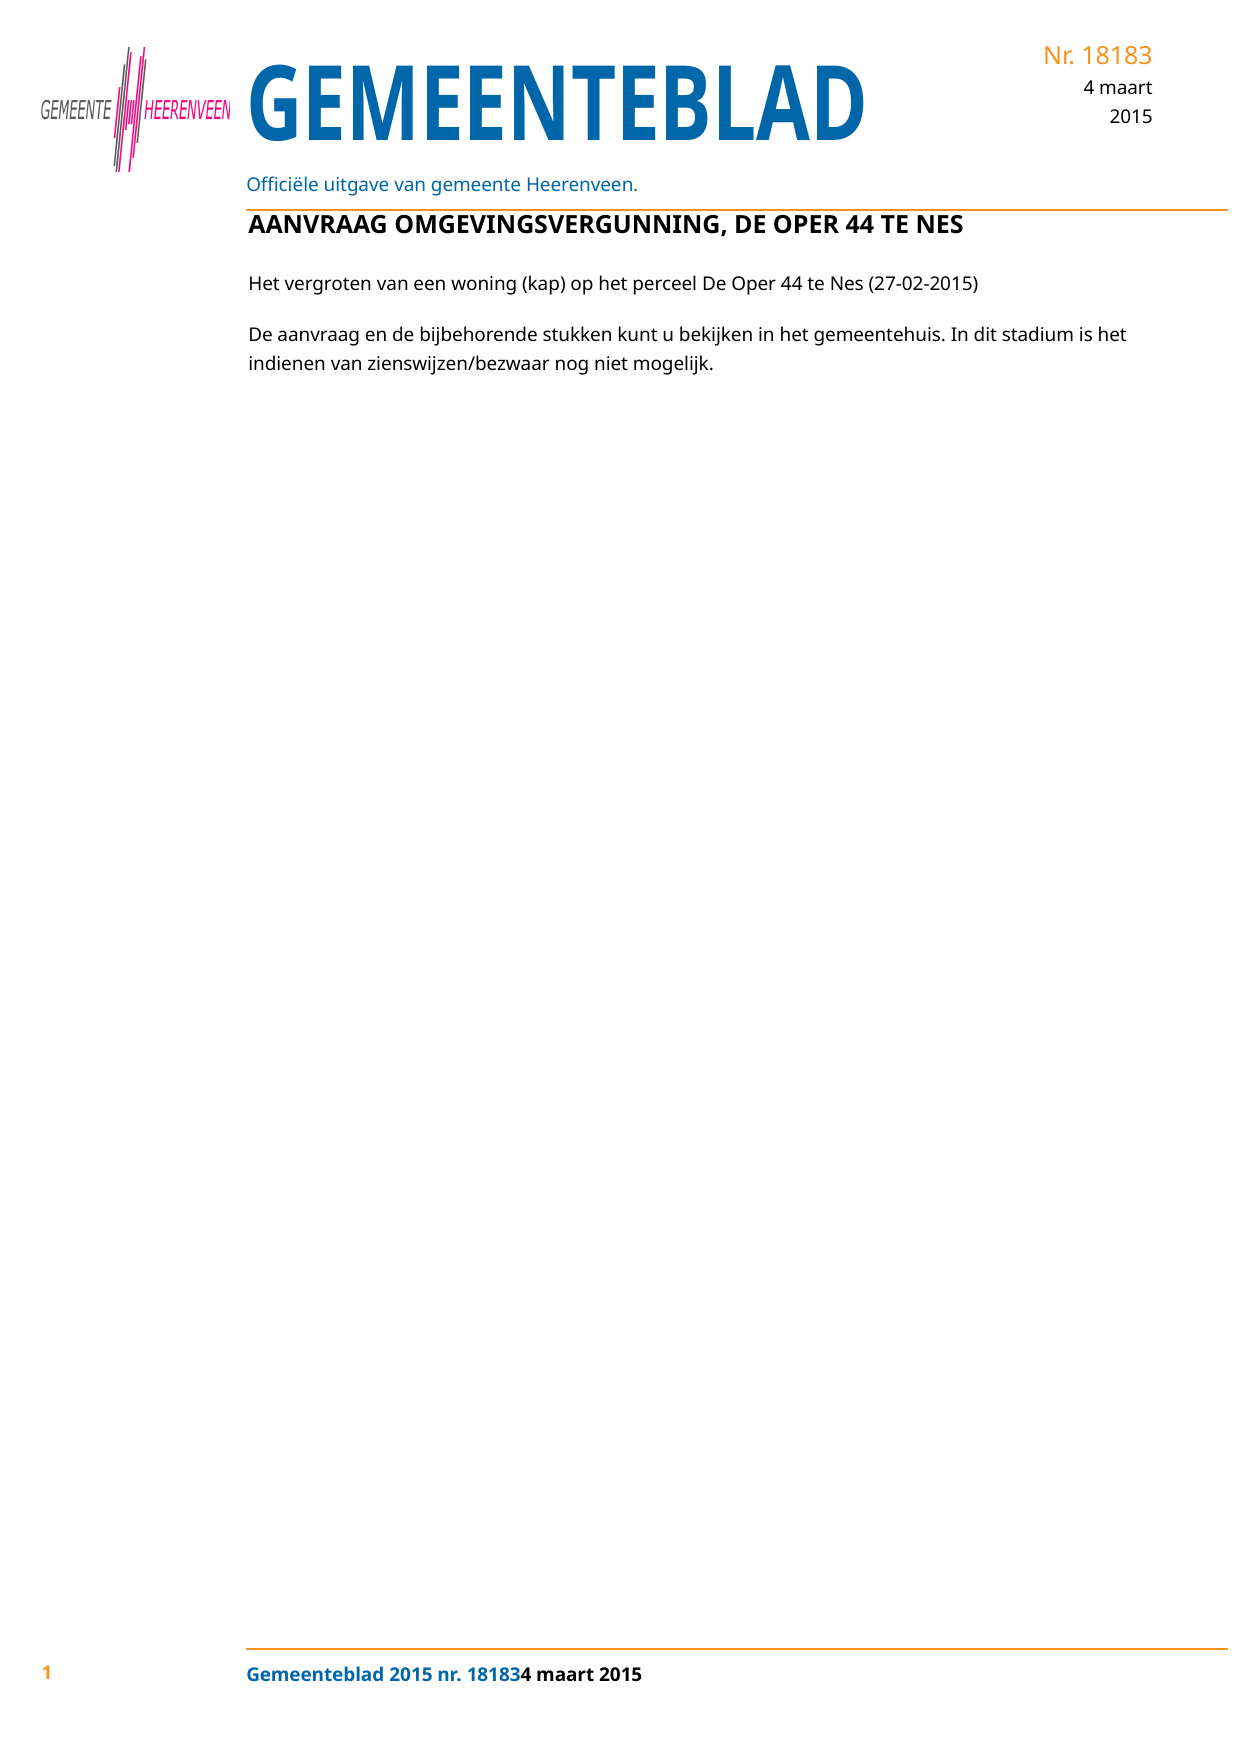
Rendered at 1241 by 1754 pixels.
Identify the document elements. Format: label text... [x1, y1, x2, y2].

text AANVRAAG OMGEVINGSVERGUNNING, DE OPER 44 TE NES [248, 211, 1152, 241]
text De aanvraag en de bijbehorende stukken kunt u bekijken in het gemeentehuis. In dit stadium is het indienen van zienswijzen/bezwaar nog niet mogelijk. [248, 321, 1152, 376]
picture [41, 47, 231, 172]
text Het vergroten van een woning (kap) op het perceel De Oper 44 te Nes (27-02-2015) [248, 270, 1152, 296]
